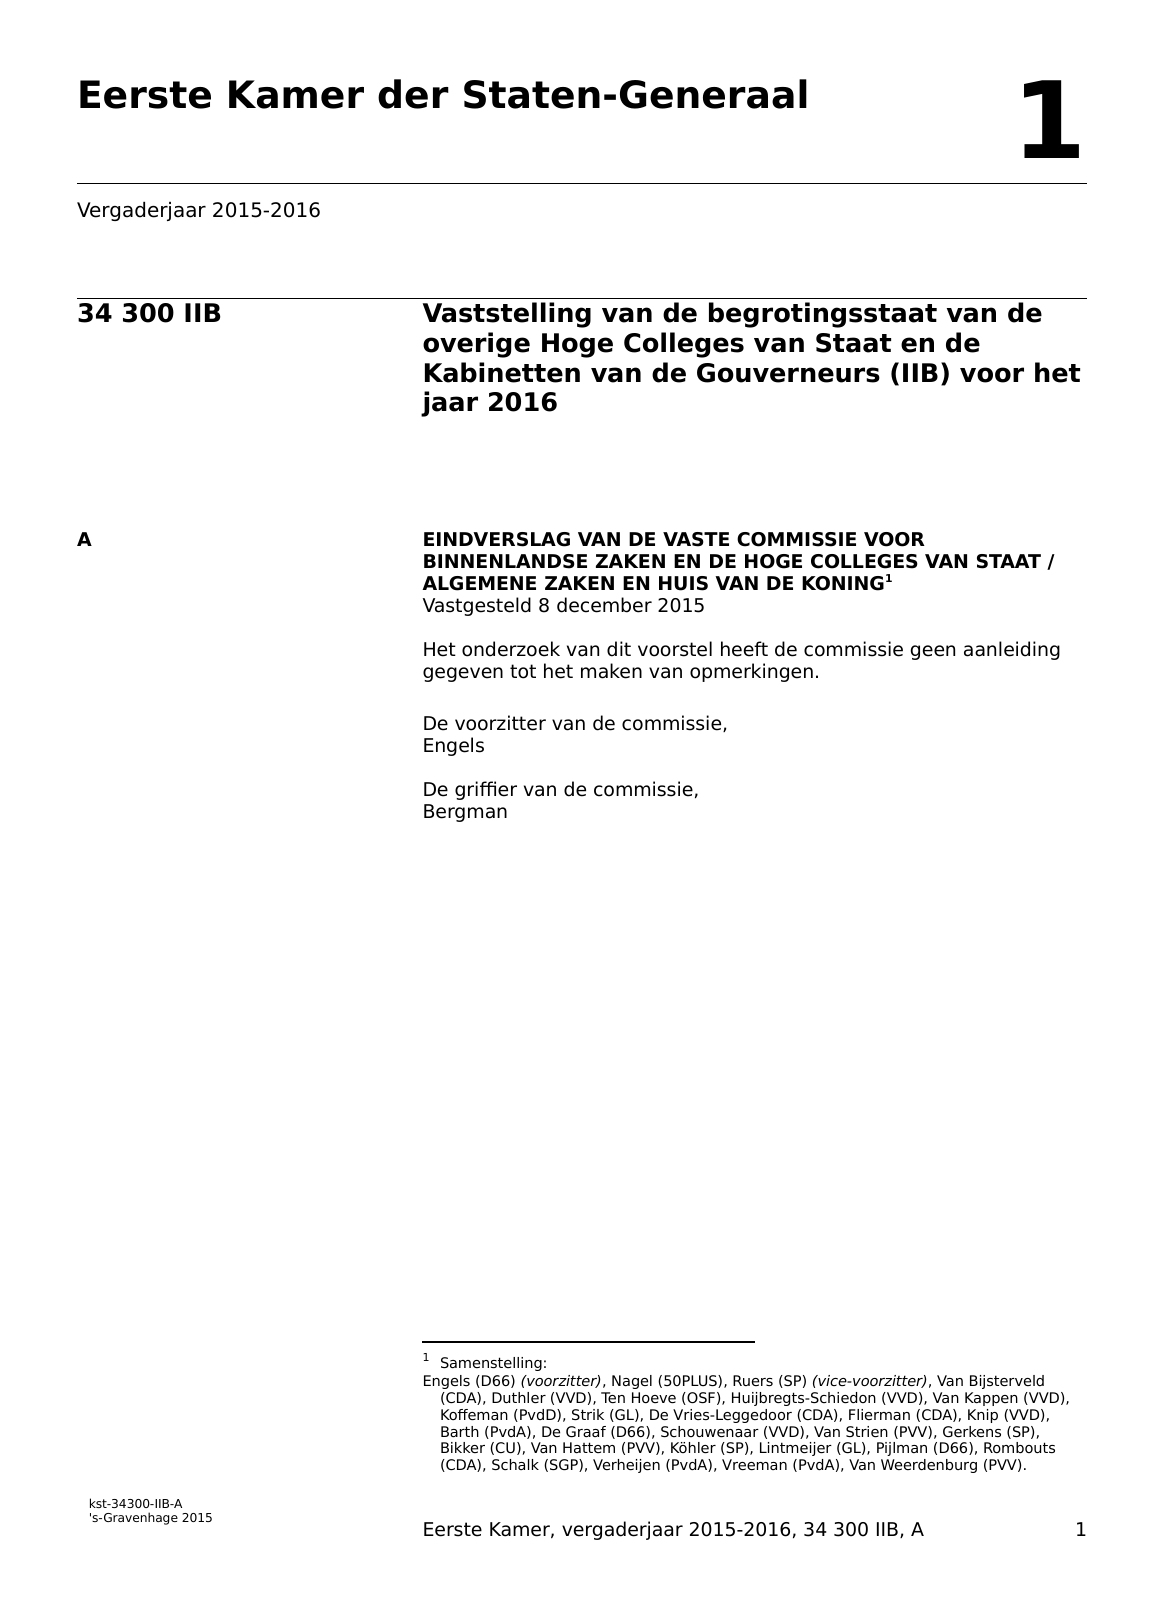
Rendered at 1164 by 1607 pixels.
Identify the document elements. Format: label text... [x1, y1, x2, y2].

subtitle A EINDVERSLAG VAN DE VASTE COMMISSIE VOOR BINNENLANDSE ZAKEN EN DE HOGE COLLEGES VAN STAAT / ALGEMENE ZAKEN EN HUIS VAN DE KONING [77, 529, 1087, 595]
text Vastgesteld 8 december 2015 [422, 595, 1087, 617]
table_cell Vergaderjaar 2015-2016 [77, 184, 1087, 298]
text Samenstelling: [422, 1351, 1087, 1373]
text kst-34300-IIB-A [88, 1497, 323, 1511]
text Het onderzoek van dit voorstel heeft de commissie geen aanleiding gegeven tot het maken van opmerkingen. [422, 639, 1087, 683]
table_header 1 [886, 59, 1087, 183]
table_header Eerste Kamer der Staten-Generaal [77, 59, 886, 183]
text De griffier van de commissie, Bergman [422, 779, 1087, 823]
text De voorzitter van de commissie, Engels [422, 713, 1087, 757]
text Engels (D66) (voorzitter), Nagel (50PLUS), Ruers (SP) (vice-voorzitter), Van Bijsterveld (CDA), Duthler (VVD), Ten Hoeve (OSF), Huijbregts-Schiedon (VVD), Van Kappen (VVD), Koffeman (PvdD), Strik (GL), De Vries-Leggedoor (CDA), Flierman (CDA), Knip (VVD), Barth (PvdA), De Graaf (D66), Schouwenaar (VVD), Van Strien (PVV), Gerkens (SP), Bikker (CU), Van Hattem (PVV), Köhler (SP), Lintmeijer (GL), Pijlman (D66), Rombouts (CDA), Schalk (SGP), Verheijen (PvdA), Vreeman (PvdA), Van Weerdenburg (PVV). [422, 1373, 1087, 1474]
subtitle 34 300 IIB Vaststelling van de begrotingsstaat van de overige Hoge Colleges van Staat en de Kabinetten van de Gouverneurs (IIB) voor het jaar 2016 [77, 299, 1087, 418]
text 's-Gravenhage 2015 [88, 1511, 323, 1525]
